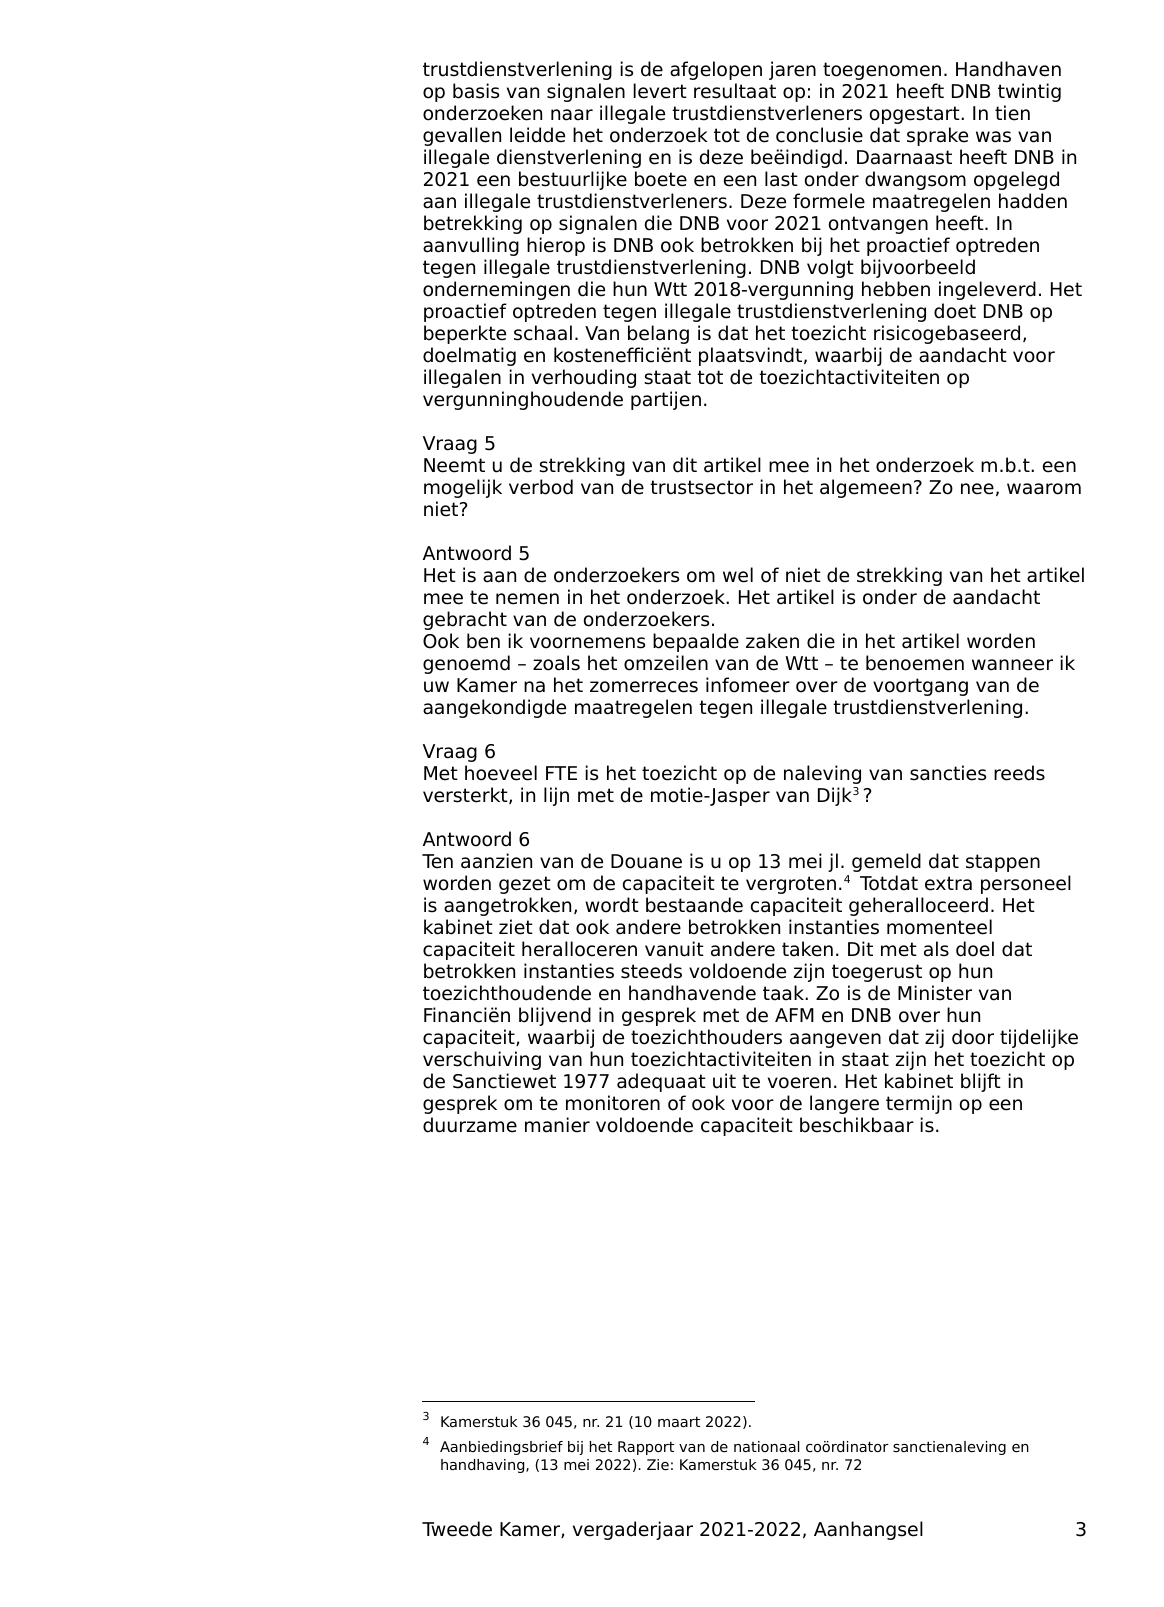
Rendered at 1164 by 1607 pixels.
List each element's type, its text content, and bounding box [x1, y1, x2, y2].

text Aanbiedingsbrief bij het Rapport van de nationaal coördinator sanctienaleving en handhaving, (13 mei 2022). Zie: Kamerstuk 36 045, nr. 72 [422, 1435, 1087, 1474]
text Ten aanzien van de Douane is u op 13 mei jl. gemeld dat stappen worden gezet om de capaciteit te vergroten. Totdat extra personeel is aangetrokken, wordt bestaande capaciteit geheralloceerd. Het kabinet ziet dat ook andere betrokken instanties momenteel capaciteit heralloceren vanuit andere taken. Dit met als doel dat betrokken instanties steeds voldoende zijn toegerust op hun toezichthoudende en handhavende taak. Zo is de Minister van Financiën blijvend in gesprek met de AFM en DNB over hun capaciteit, waarbij de toezichthouders aangeven dat zij door tijdelijke verschuiving van hun toezichtactiviteiten in staat zijn het toezicht op de Sanctiewet 1977 adequaat uit te voeren. Het kabinet blijft in gesprek om te monitoren of ook voor de langere termijn op een duurzame manier voldoende capaciteit beschikbaar is. [422, 851, 1087, 1137]
text trustdienstverlening is de afgelopen jaren toegenomen. Handhaven op basis van signalen levert resultaat op: in 2021 heeft DNB twintig onderzoeken naar illegale trustdienstverleners opgestart. In tien gevallen leidde het onderzoek tot de conclusie dat sprake was van illegale dienstverlening en is deze beëindigd. Daarnaast heeft DNB in 2021 een bestuurlijke boete en een last onder dwangsom opgelegd aan illegale trustdienstverleners. Deze formele maatregelen hadden betrekking op signalen die DNB voor 2021 ontvangen heeft. In aanvulling hierop is DNB ook betrokken bij het proactief optreden tegen illegale trustdienstverlening. DNB volgt bijvoorbeeld ondernemingen die hun Wtt 2018-vergunning hebben ingeleverd. Het proactief optreden tegen illegale trustdienstverlening doet DNB op beperkte schaal. Van belang is dat het toezicht risicogebaseerd, doelmatig en kostenefficiënt plaatsvindt, waarbij de aandacht voor illegalen in verhouding staat tot de toezichtactiviteiten op vergunninghoudende partijen. [422, 59, 1087, 411]
text Het is aan de onderzoekers om wel of niet de strekking van het artikel mee te nemen in het onderzoek. Het artikel is onder de aandacht gebracht van de onderzoekers. [422, 565, 1087, 631]
text Ook ben ik voornemens bepaalde zaken die in het artikel worden genoemd – zoals het omzeilen van de Wtt – te benoemen wanneer ik uw Kamer na het zomerreces infomeer over de voortgang van de aangekondigde maatregelen tegen illegale trustdienstverlening. [422, 631, 1087, 719]
text Antwoord 6 [422, 829, 1087, 851]
text Vraag 6 [422, 741, 1087, 763]
text Vraag 5 [422, 433, 1087, 455]
text Antwoord 5 [422, 543, 1087, 565]
text Neemt u de strekking van dit artikel mee in het onderzoek m.b.t. een mogelijk verbod van de trustsector in het algemeen? Zo nee, waarom niet? [422, 455, 1087, 521]
text Met hoeveel FTE is het toezicht op de naleving van sancties reeds versterkt, in lijn met de motie-Jasper van Dijk? [422, 763, 1087, 807]
text Kamerstuk 36 045, nr. 21 (10 maart 2022). [422, 1410, 1087, 1432]
